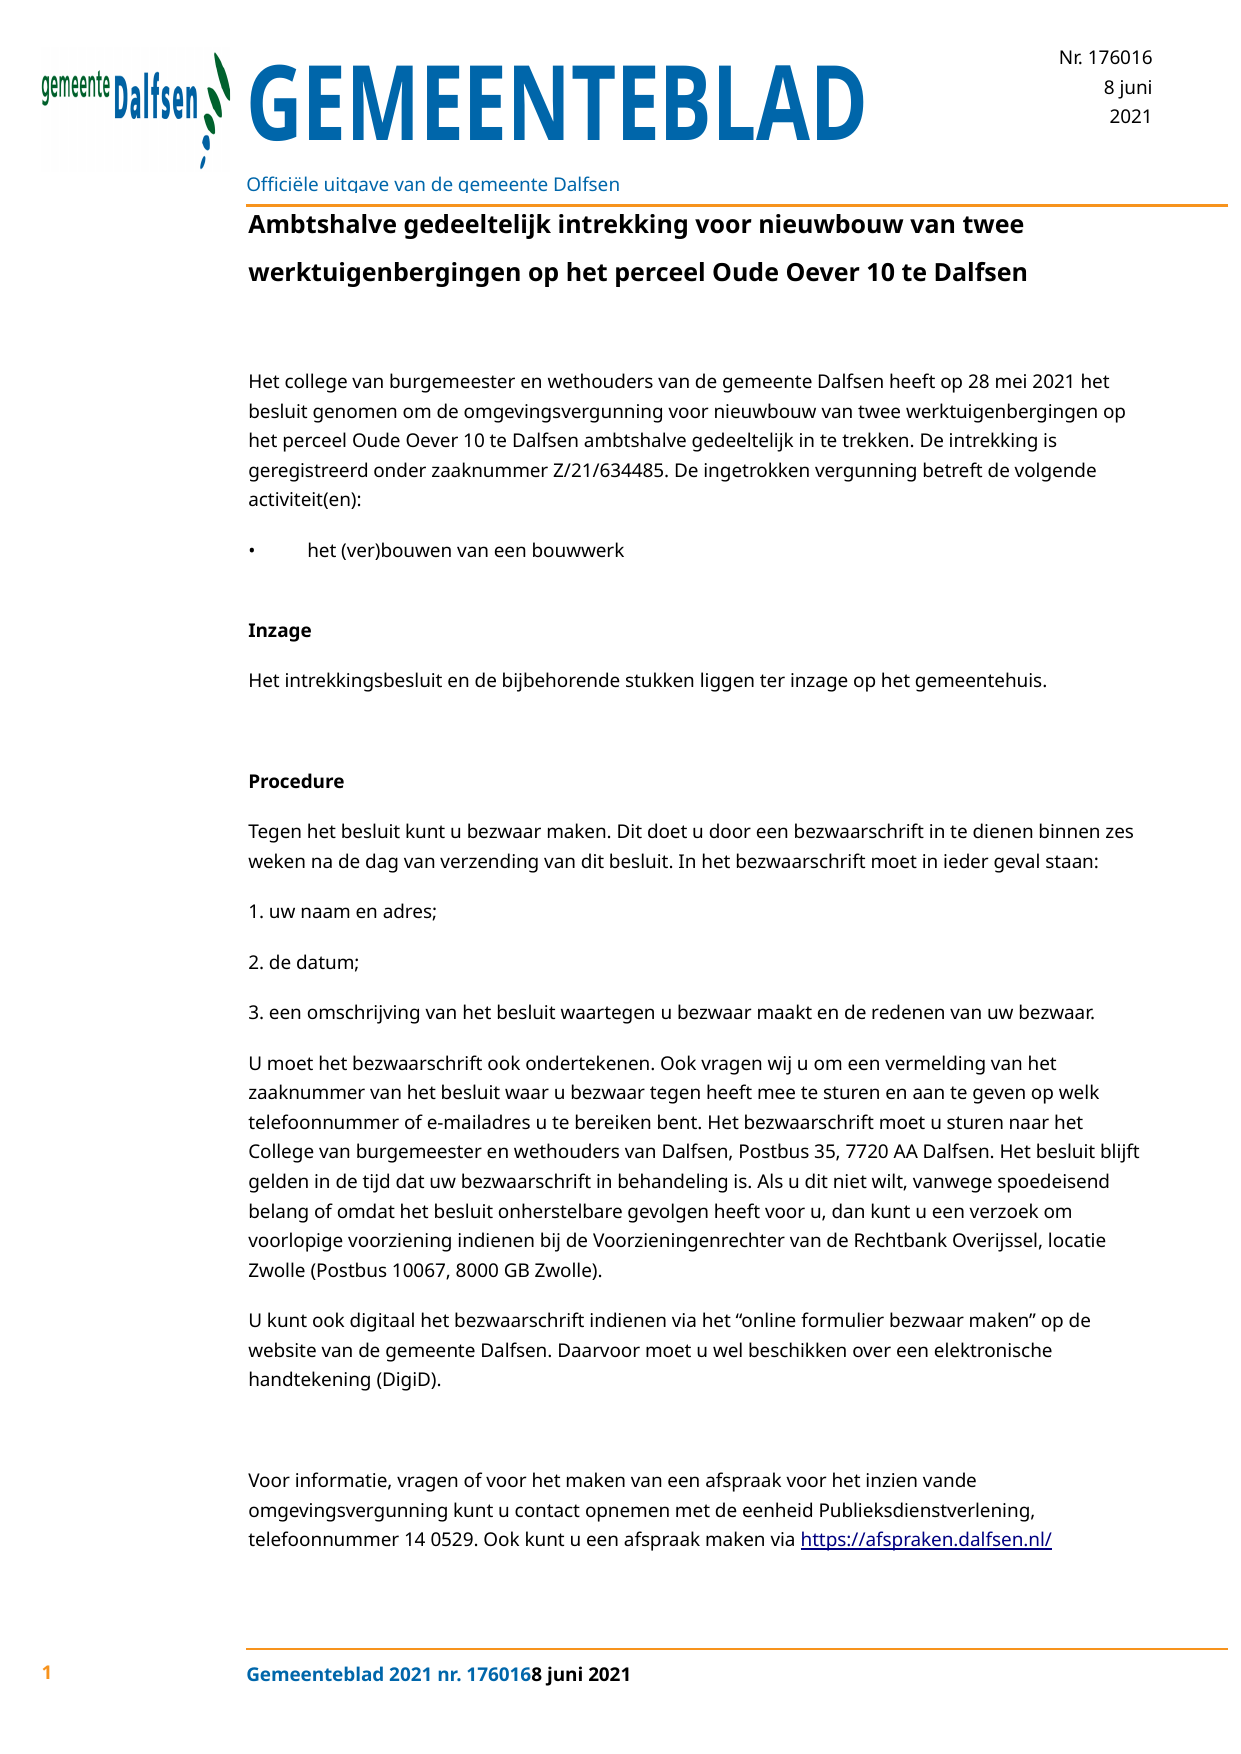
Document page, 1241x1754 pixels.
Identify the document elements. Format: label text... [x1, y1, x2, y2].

text U kunt ook digitaal het bezwaarschrift indienen via het “online formulier bezwaar maken” op de website van de gemeente Dalfsen. Daarvoor moet u wel beschikken over een elektronische handtekening (DigiD). [248, 1307, 1152, 1392]
text Tegen het besluit kunt u bezwaar maken. Dit doet u door een bezwaarschrift in te dienen binnen zes weken na de dag van verzending van dit besluit. In het bezwaarschrift moet in ieder geval staan: [248, 819, 1152, 874]
text 1. uw naam en adres; [248, 899, 1152, 924]
text 2. de datum; [248, 949, 1152, 975]
text Ambtshalve gedeeltelijk intrekking voor nieuwbouw van twee werktuigenbergingen op het perceel Oude Oever 10 te Dalfsen [248, 207, 1152, 288]
text 3. een omschrijving van het besluit waartegen u bezwaar maakt en de redenen van uw bezwaar. [248, 999, 1152, 1025]
text Procedure [248, 768, 1152, 794]
picture [41, 47, 231, 172]
text Het college van burgemeester en wethouders van de gemeente Dalfsen heeft op 28 mei 2021 het besluit genomen om de omgevingsvergunning voor nieuwbouw van twee werktuigenbergingen op het perceel Oude Oever 10 te Dalfsen ambtshalve gedeeltelijk in te trekken. De intrekking is geregistreerd onder zaaknummer Z/21/634485. De ingetrokken vergunning betreft de volgende activiteit(en): [248, 368, 1152, 512]
text U moet het bezwaarschrift ook ondertekenen. Ook vragen wij u om een vermelding van het zaaknummer van het besluit waar u bezwaar tegen heeft mee te sturen en aan te geven op welk telefoonnummer of e-mailadres u te bereiken bent. Het bezwaarschrift moet u sturen naar het College van burgemeester en wethouders van Dalfsen, Postbus 35, 7720 AA Dalfsen. Het besluit blijft gelden in de tijd dat uw bezwaarschrift in behandeling is. Als u dit niet wilt, vanwege spoedeisend belang of omdat het besluit onherstelbare gevolgen heeft voor u, dan kunt u een verzoek om voorlopige voorziening indienen bij de Voorzieningenrechter van de Rechtbank Overijssel, locatie Zwolle (Postbus 10067, 8000 GB Zwolle). [248, 1050, 1152, 1283]
text Inzage [248, 617, 1152, 643]
list het (ver)bouwen van een bouwwerk [248, 537, 1152, 563]
text Voor informatie, vragen of voor het maken van een afspraak voor het inzien vande omgevingsvergunning kunt u contact opnemen met de eenheid Publieksdienstverlening, telefoonnummer 14 0529. Ook kunt u een afspraak maken via https://afspraken.dalfsen.nl/ [248, 1467, 1152, 1552]
text Het intrekkingsbesluit en de bijbehorende stukken liggen ter inzage op het gemeentehuis. [248, 667, 1152, 693]
